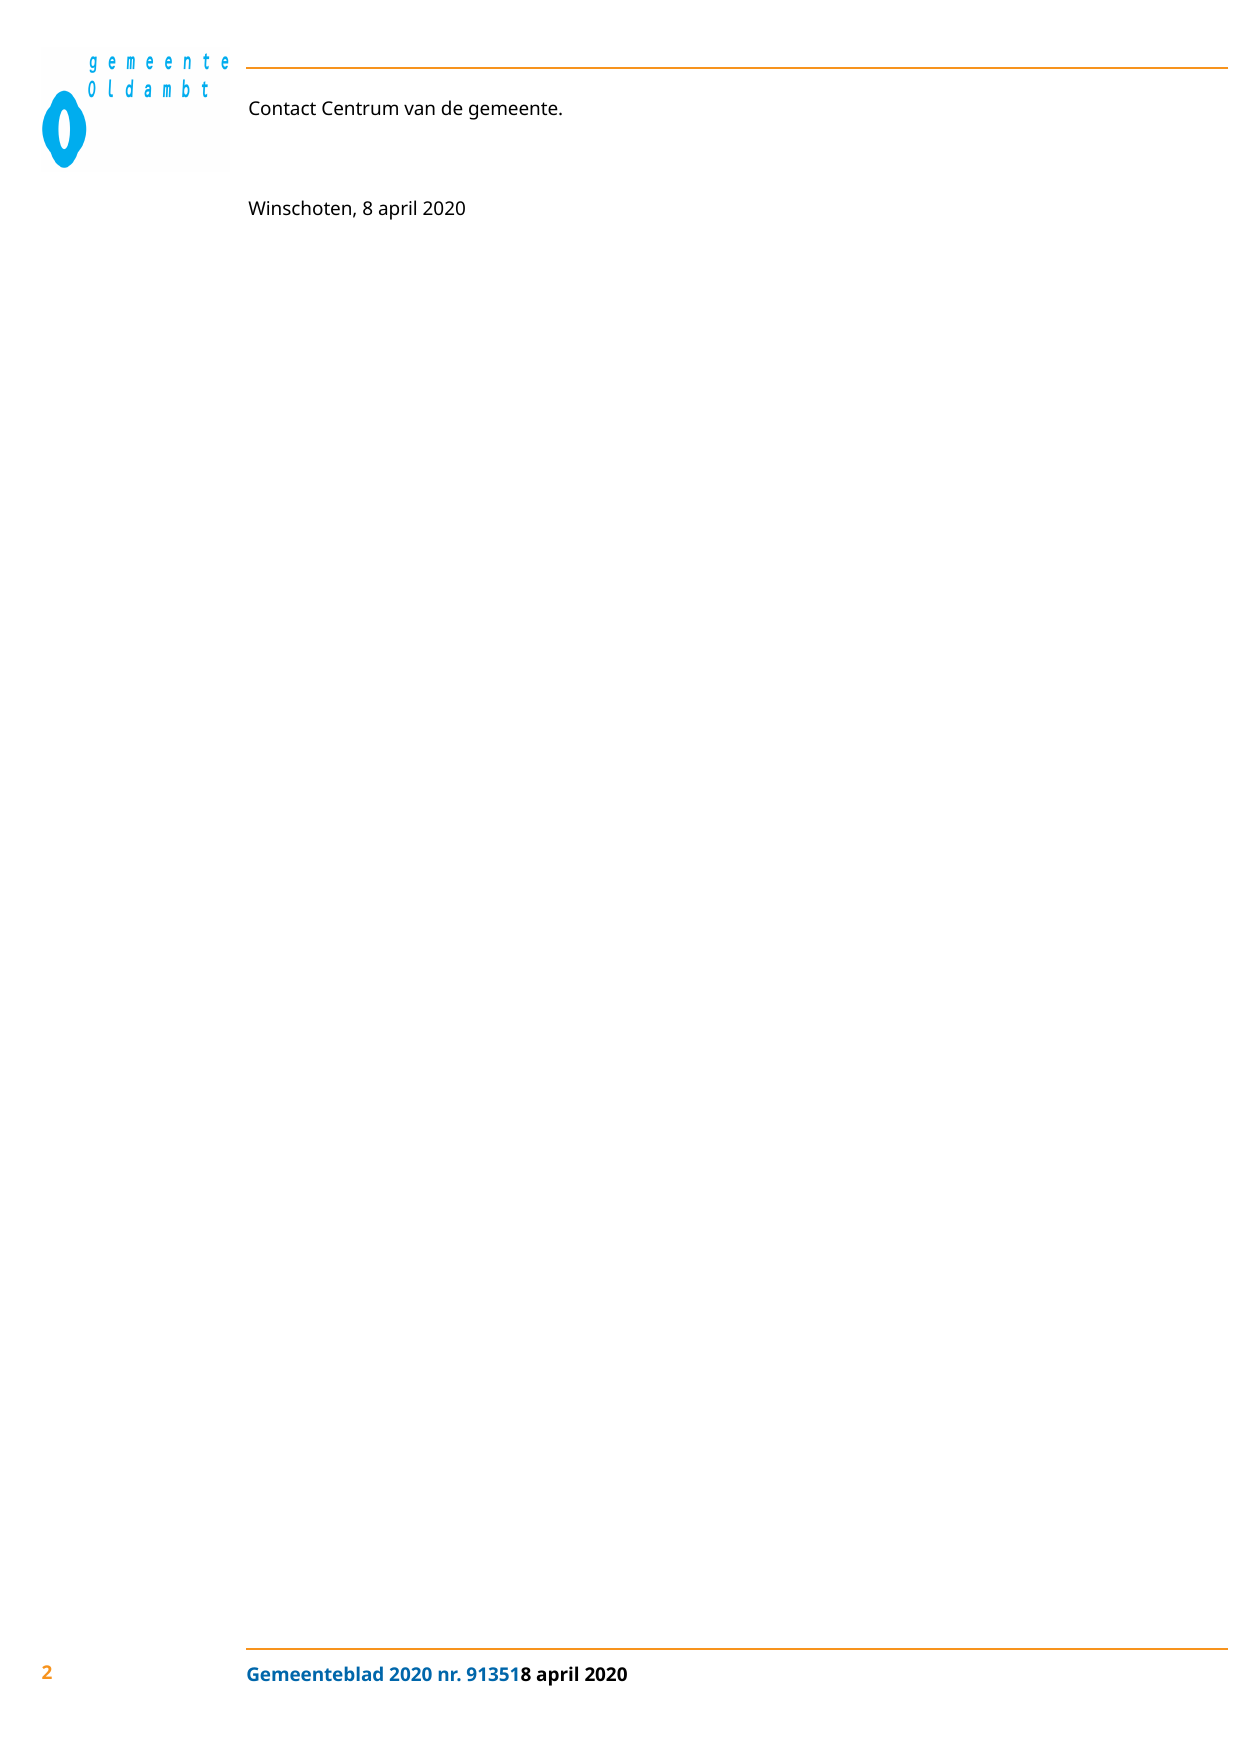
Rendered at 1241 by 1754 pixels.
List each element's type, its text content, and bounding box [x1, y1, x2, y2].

text Contact Centrum van de gemeente. [248, 95, 1152, 121]
picture [41, 47, 231, 172]
text Winschoten, 8 april 2020 [248, 196, 1152, 221]
